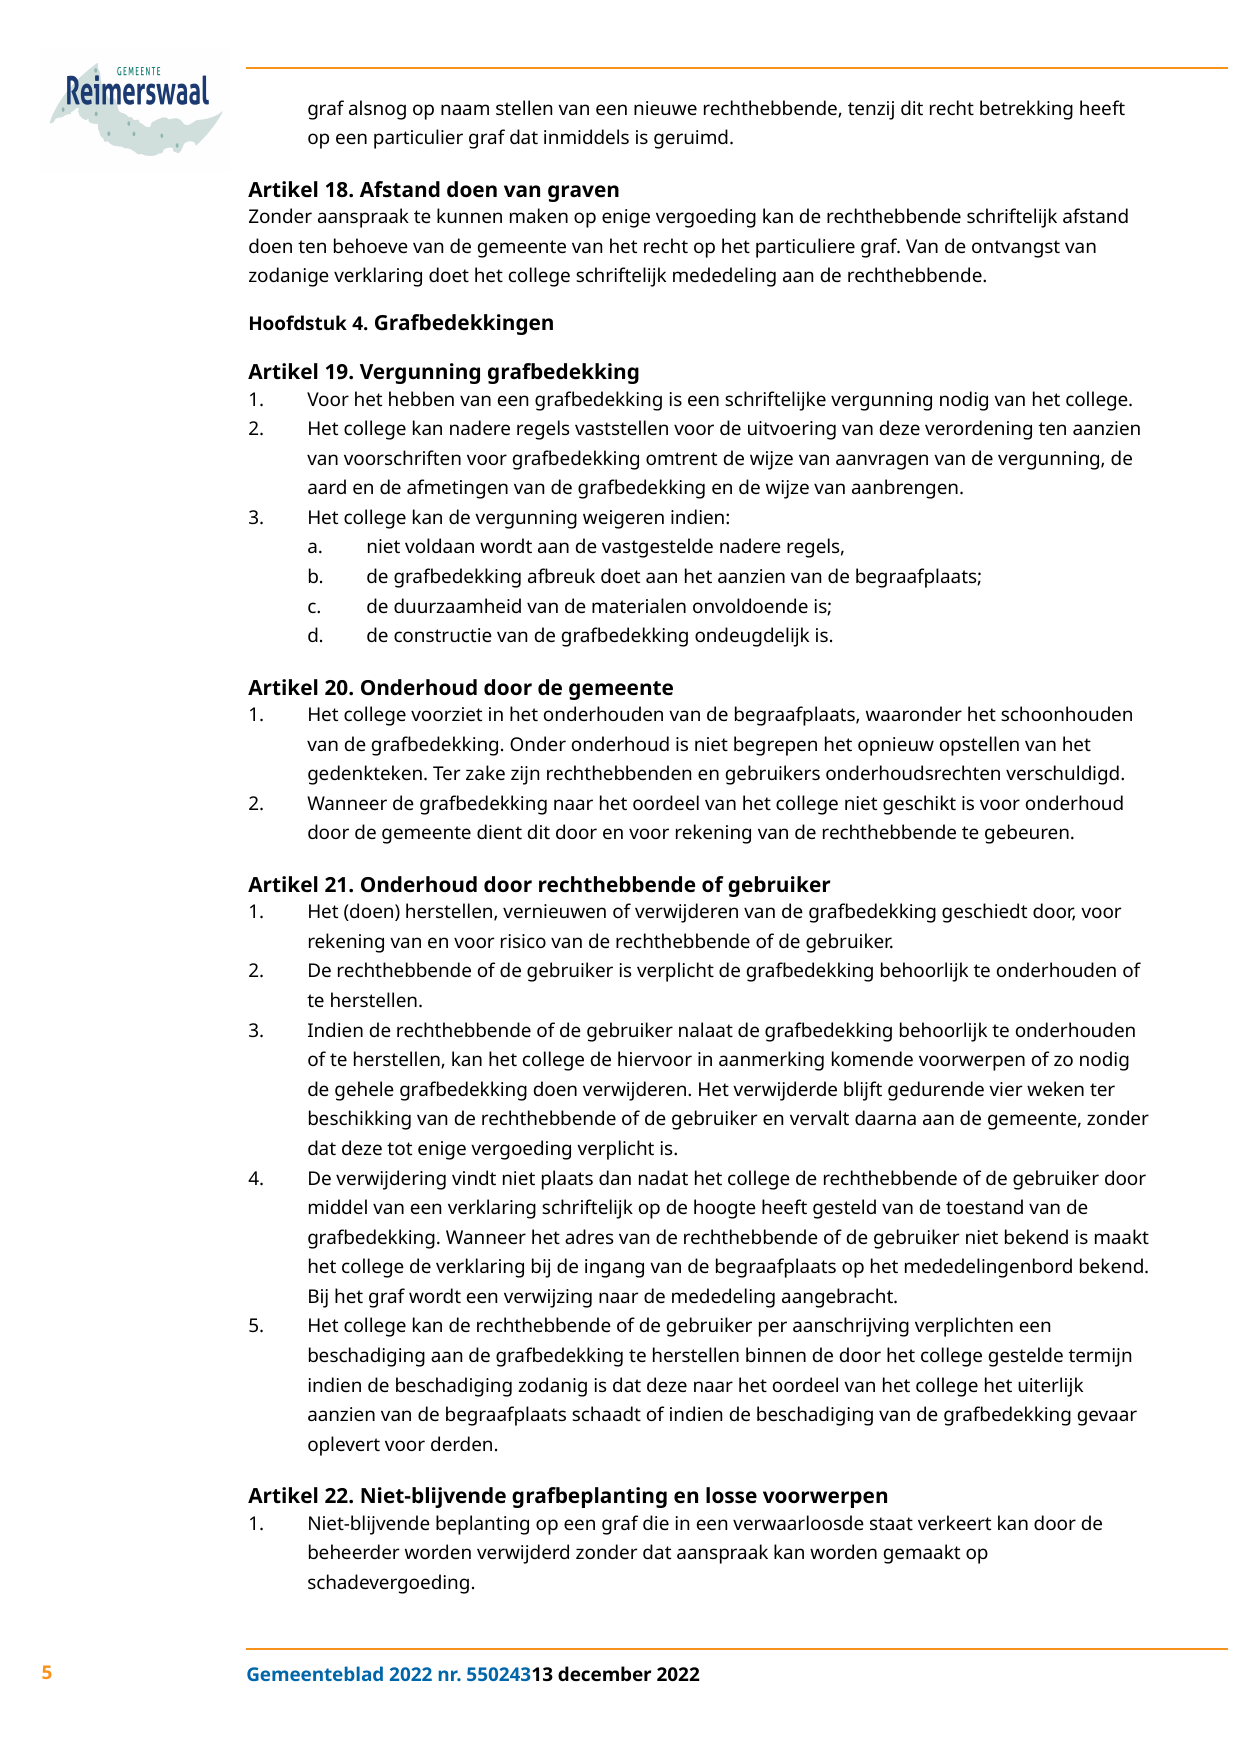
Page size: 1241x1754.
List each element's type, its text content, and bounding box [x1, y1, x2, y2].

list De verwijdering vindt niet plaats dan nadat het college de rechthebbende of de gebruiker door middel van een verklaring schriftelijk op de hoogte heeft gesteld van de toestand van de grafbedekking. Wanneer het adres van de rechthebbende of de gebruiker niet bekend is maakt het college de verklaring bij de ingang van de begraafplaats op het mededelingenbord bekend. Bij het graf wordt een verwijzing naar de mededeling aangebracht. [248, 1165, 1152, 1309]
list de grafbedekking afbreuk doet aan het aanzien van de begraafplaats; [307, 563, 1152, 589]
picture [41, 47, 231, 172]
list Het (doen) herstellen, vernieuwen of verwijderen van de grafbedekking geschiedt door, voor rekening van en voor risico van de rechthebbende of de gebruiker. [248, 898, 1152, 954]
list de duurzaamheid van de materialen onvoldoende is; [307, 593, 1152, 618]
list Indien de rechthebbende of de gebruiker nalaat de grafbedekking behoorlijk te onderhouden of te herstellen, kan het college de hiervoor in aanmerking komende voorwerpen of zo nodig de gehele grafbedekking doen verwijderen. Het verwijderde blijft gedurende vier weken ter beschikking van de rechthebbende of de gebruiker en vervalt daarna aan de gemeente, zonder dat deze tot enige vergoeding verplicht is. [248, 1017, 1152, 1161]
text Zonder aanspraak te kunnen maken op enige vergoeding kan de rechthebbende schriftelijk afstand doen ten behoeve van de gemeente van het recht op het particuliere graf. Van de ontvangst van zodanige verklaring doet het college schriftelijk mededeling aan de rechthebbende. [248, 203, 1152, 288]
list Het college kan de vergunning weigeren indien: [248, 504, 1152, 530]
text Artikel 18. Afstand doen van graven [248, 175, 1152, 203]
list Niet-blijvende beplanting op een graf die in een verwaarloosde staat verkeert kan door de beheerder worden verwijderd zonder dat aanspraak kan worden gemaakt op schadevergoeding. [248, 1510, 1152, 1595]
text Artikel 22. Niet-blijvende grafbeplanting en losse voorwerpen [248, 1481, 1152, 1510]
list Het college kan de rechthebbende of de gebruiker per aanschrijving verplichten een beschadiging aan de grafbedekking te herstellen binnen de door het college gestelde termijn indien de beschadiging zodanig is dat deze naar het oordeel van het college het uiterlijk aanzien van de begraafplaats schaadt of indien de beschadiging van de grafbedekking gevaar oplevert voor derden. [248, 1313, 1152, 1457]
list graf alsnog op naam stellen van een nieuwe rechthebbende, tenzij dit recht betrekking heeft op een particulier graf dat inmiddels is geruimd. [248, 95, 1152, 150]
list Het college kan nadere regels vaststellen voor de uitvoering van deze verordening ten aanzien van voorschriften voor grafbedekking omtrent de wijze van aanvragen van de vergunning, de aard en de afmetingen van de grafbedekking en de wijze van aanbrengen. [248, 415, 1152, 500]
list niet voldaan wordt aan de vastgestelde nadere regels, [307, 534, 1152, 559]
list Het college voorziet in het onderhouden van de begraafplaats, waaronder het schoonhouden van de grafbedekking. Onder onderhoud is niet begrepen het opnieuw opstellen van het gedenkteken. Ter zake zijn rechthebbenden en gebruikers onderhoudsrechten verschuldigd. [248, 701, 1152, 786]
text Artikel 21. Onderhoud door rechthebbende of gebruiker [248, 870, 1152, 898]
text Artikel 19. Vergunning grafbedekking [248, 357, 1152, 386]
text Hoofdstuk 4. Grafbedekkingen [248, 308, 1152, 336]
list de constructie van de grafbedekking ondeugdelijk is. [307, 622, 1152, 648]
list Voor het hebben van een grafbedekking is een schriftelijke vergunning nodig van het college. [248, 386, 1152, 411]
text Artikel 20. Onderhoud door de gemeente [248, 673, 1152, 701]
list De rechthebbende of de gebruiker is verplicht de grafbedekking behoorlijk te onderhouden of te herstellen. [248, 958, 1152, 1013]
list Wanneer de grafbedekking naar het oordeel van het college niet geschikt is voor onderhoud door de gemeente dient dit door en voor rekening van de rechthebbende te gebeuren. [248, 790, 1152, 845]
